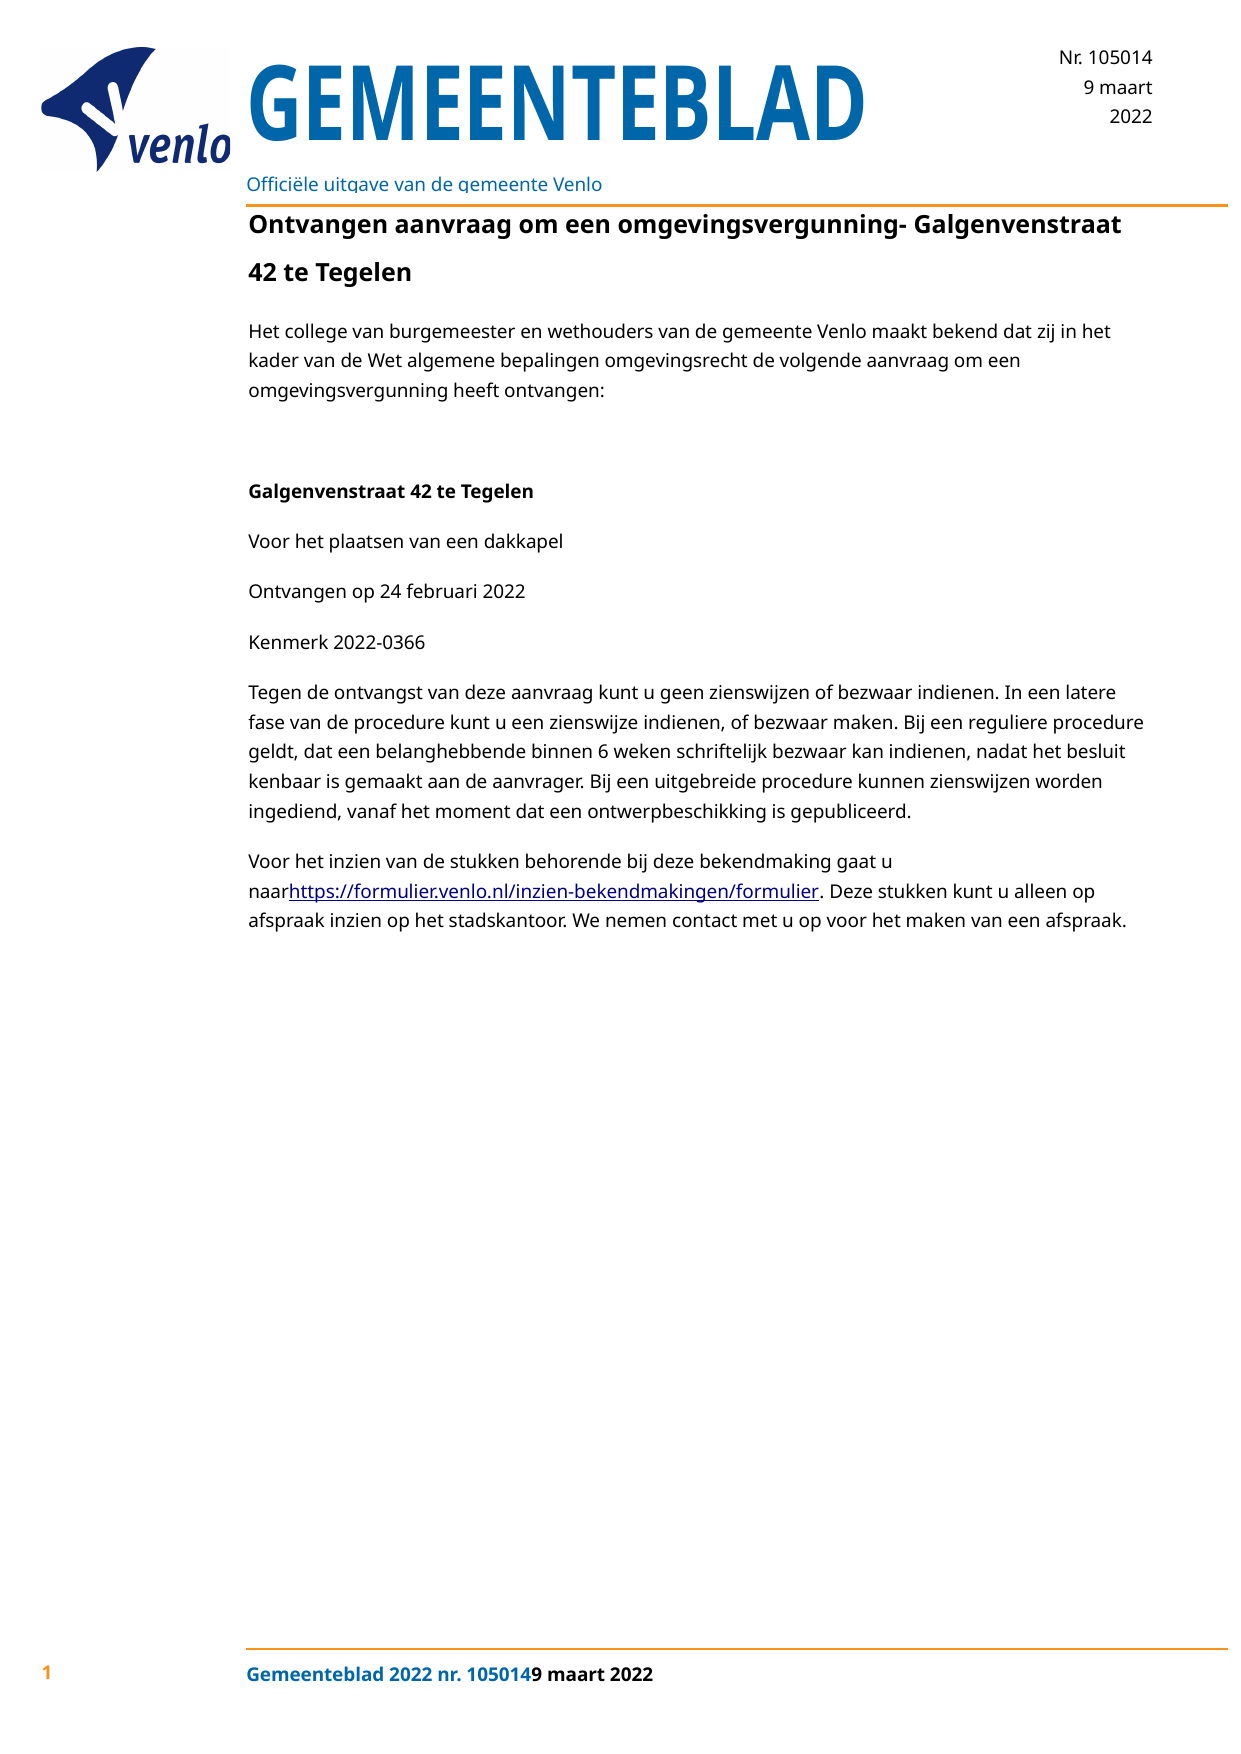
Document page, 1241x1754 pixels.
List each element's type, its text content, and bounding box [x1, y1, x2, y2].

text Ontvangen op 24 februari 2022 [248, 579, 1152, 604]
text Ontvangen aanvraag om een omgevingsvergunning- Galgenvenstraat 42 te Tegelen [248, 207, 1152, 288]
text Tegen de ontvangst van deze aanvraag kunt u geen zienswijzen of bezwaar indienen. In een latere fase van de procedure kunt u een zienswijze indienen, of bezwaar maken. Bij een reguliere procedure geldt, dat een belanghebbende binnen 6 weken schriftelijk bezwaar kan indienen, nadat het besluit kenbaar is gemaakt aan de aanvrager. Bij een uitgebreide procedure kunnen zienswijzen worden ingediend, vanaf het moment dat een ontwerpbeschikking is gepubliceerd. [248, 679, 1152, 824]
picture [41, 47, 231, 172]
text Kenmerk 2022-0366 [248, 629, 1152, 655]
text Voor het plaatsen van een dakkapel [248, 528, 1152, 554]
text Galgenvenstraat 42 te Tegelen [248, 478, 1152, 504]
text Het college van burgemeester en wethouders van de gemeente Venlo maakt bekend dat zij in het kader van de Wet algemene bepalingen omgevingsrecht de volgende aanvraag om een omgevingsvergunning heeft ontvangen: [248, 318, 1152, 403]
text Voor het inzien van de stukken behorende bij deze bekendmaking gaat u naarhttps://formulier.venlo.nl/inzien-bekendmakingen/formulier. Deze stukken kunt u alleen op afspraak inzien op het stadskantoor. We nemen contact met u op voor het maken van een afspraak. [248, 848, 1152, 933]
